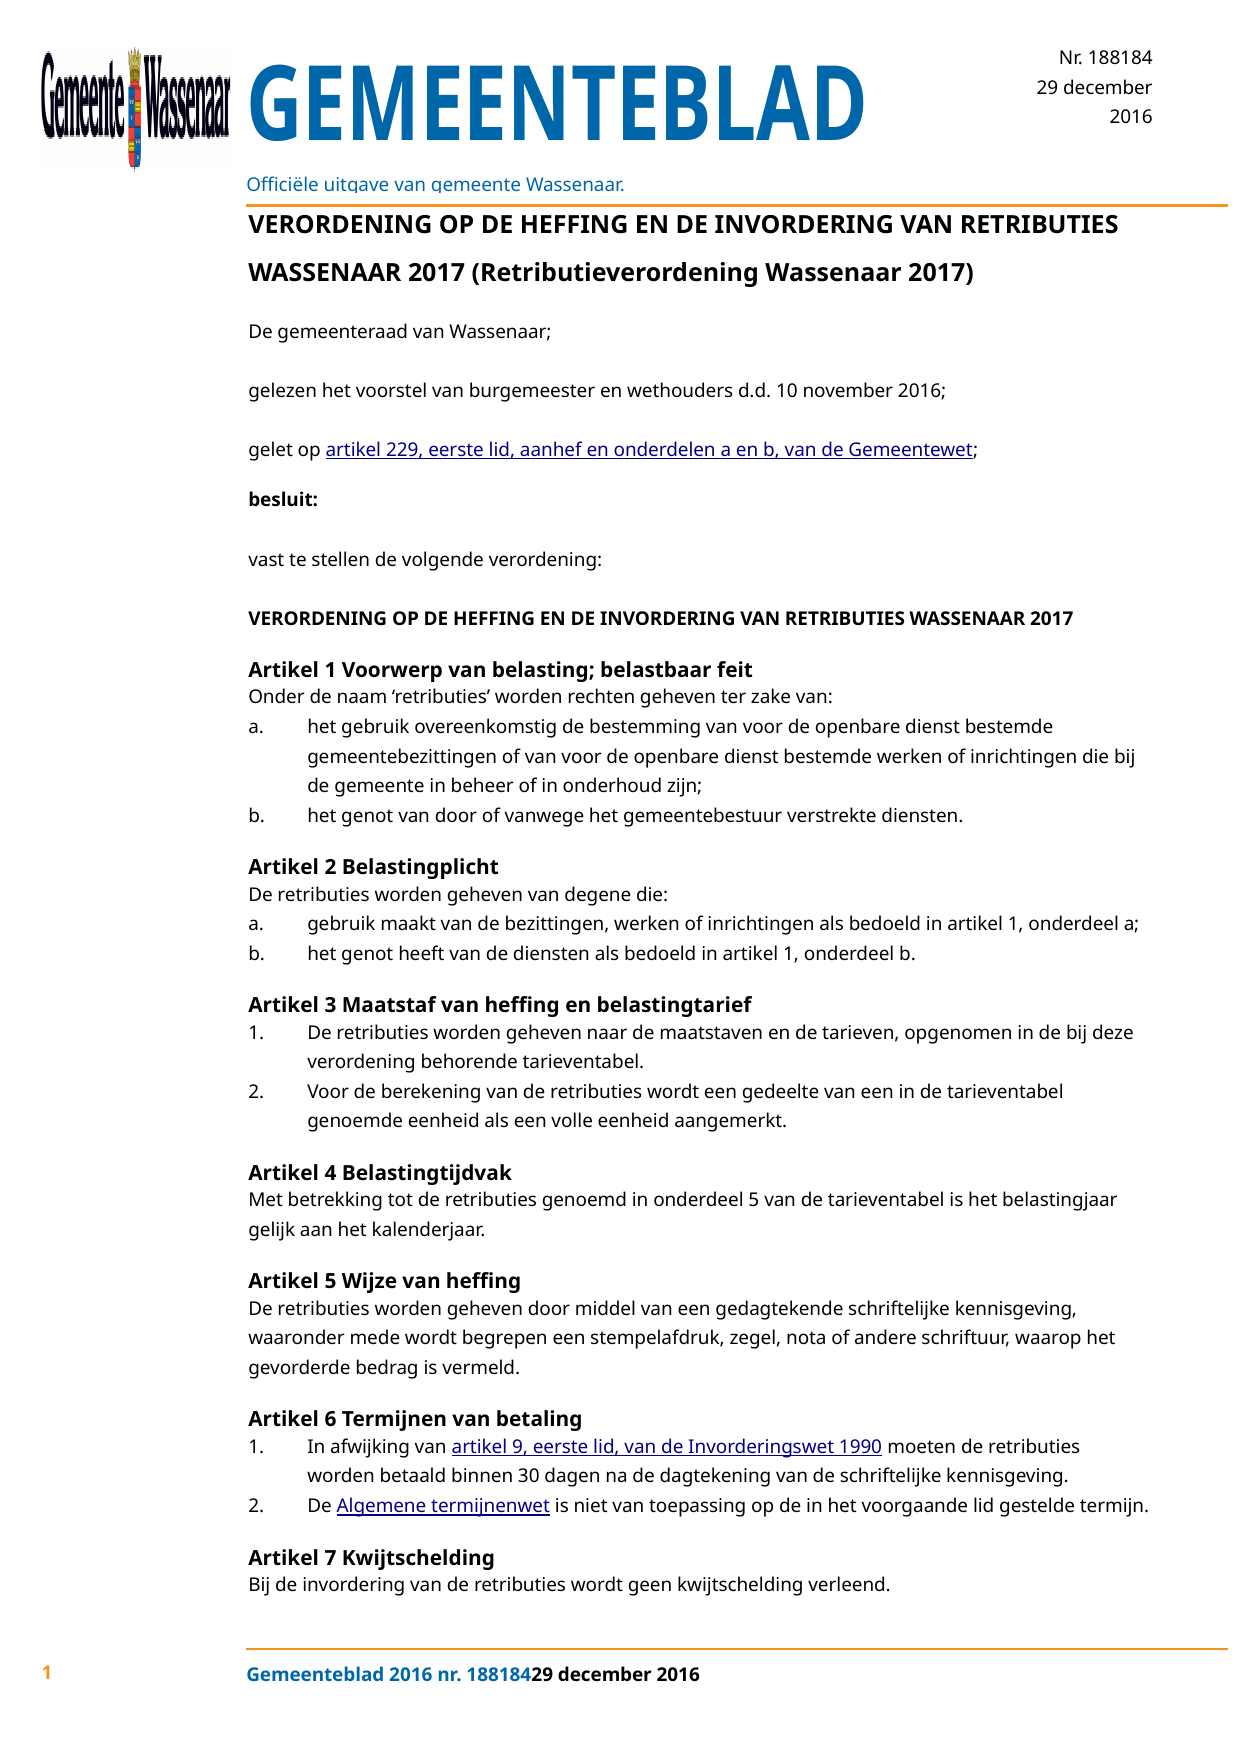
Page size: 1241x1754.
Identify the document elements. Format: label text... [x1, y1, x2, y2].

list het gebruik overeenkomstig de bestemming van voor de openbare dienst bestemde gemeentebezittingen of van voor de openbare dienst bestemde werken of inrichtingen die bij de gemeente in beheer of in onderhoud zijn; [248, 713, 1152, 798]
list De retributies worden geheven naar de maatstaven en de tarieven, opgenomen in de bij deze verordening behorende tarieventabel. [248, 1019, 1152, 1074]
text Artikel 1 Voorwerp van belasting; belastbaar feit [248, 655, 1152, 684]
text Artikel 3 Maatstaf van heffing en belastingtarief [248, 991, 1152, 1019]
text Artikel 7 Kwijtschelding [248, 1543, 1152, 1571]
text Artikel 2 Belastingplicht [248, 852, 1152, 881]
list Voor de berekening van de retributies wordt een gedeelte van een in de tarieventabel genoemde eenheid als een volle eenheid aangemerkt. [248, 1078, 1152, 1133]
text De retributies worden geheven van degene die: [248, 881, 1152, 907]
list In afwijking van artikel 9, eerste lid, van de Invorderingswet 1990 moeten de retributies worden betaald binnen 30 dagen na de dagtekening van de schriftelijke kennisgeving. [248, 1433, 1152, 1488]
list De Algemene termijnenwet is niet van toepassing op de in het voorgaande lid gestelde termijn. [248, 1492, 1152, 1518]
text Artikel 6 Termijnen van betaling [248, 1404, 1152, 1433]
text VERORDENING OP DE HEFFING EN DE INVORDERING VAN RETRIBUTIES WASSENAAR 2017 [248, 605, 1152, 631]
text De gemeenteraad van Wassenaar; [248, 318, 1152, 344]
text Onder de naam ‘retributies’ worden rechten geheven ter zake van: [248, 684, 1152, 709]
text gelezen het voorstel van burgemeester en wethouders d.d. 10 november 2016; [248, 377, 1152, 403]
text Artikel 4 Belastingtijdvak [248, 1158, 1152, 1187]
text VERORDENING OP DE HEFFING EN DE INVORDERING VAN RETRIBUTIES WASSENAAR 2017 (Retributieverordening Wassenaar 2017) [248, 207, 1152, 288]
picture [41, 47, 231, 172]
text vast te stellen de volgende verordening: [248, 546, 1152, 571]
text Artikel 5 Wijze van heffing [248, 1267, 1152, 1295]
list het genot heeft van de diensten als bedoeld in artikel 1, onderdeel b. [248, 940, 1152, 966]
text gelet op artikel 229, eerste lid, aanhef en onderdelen a en b, van de Gemeentewet; [248, 436, 1152, 462]
list gebruik maakt van de bezittingen, werken of inrichtingen als bedoeld in artikel 1, onderdeel a; [248, 911, 1152, 936]
list het genot van door of vanwege het gemeentebestuur verstrekte diensten. [248, 802, 1152, 828]
text besluit: [248, 487, 1152, 512]
text De retributies worden geheven door middel van een gedagtekende schriftelijke kennisgeving, waaronder mede wordt begrepen een stempelafdruk, zegel, nota of andere schriftuur, waarop het gevorderde bedrag is vermeld. [248, 1295, 1152, 1380]
text Bij de invordering van de retributies wordt geen kwijtschelding verleend. [248, 1571, 1152, 1597]
text Met betrekking tot de retributies genoemd in onderdeel 5 van de tarieventabel is het belastingjaar gelijk aan het kalenderjaar. [248, 1187, 1152, 1242]
